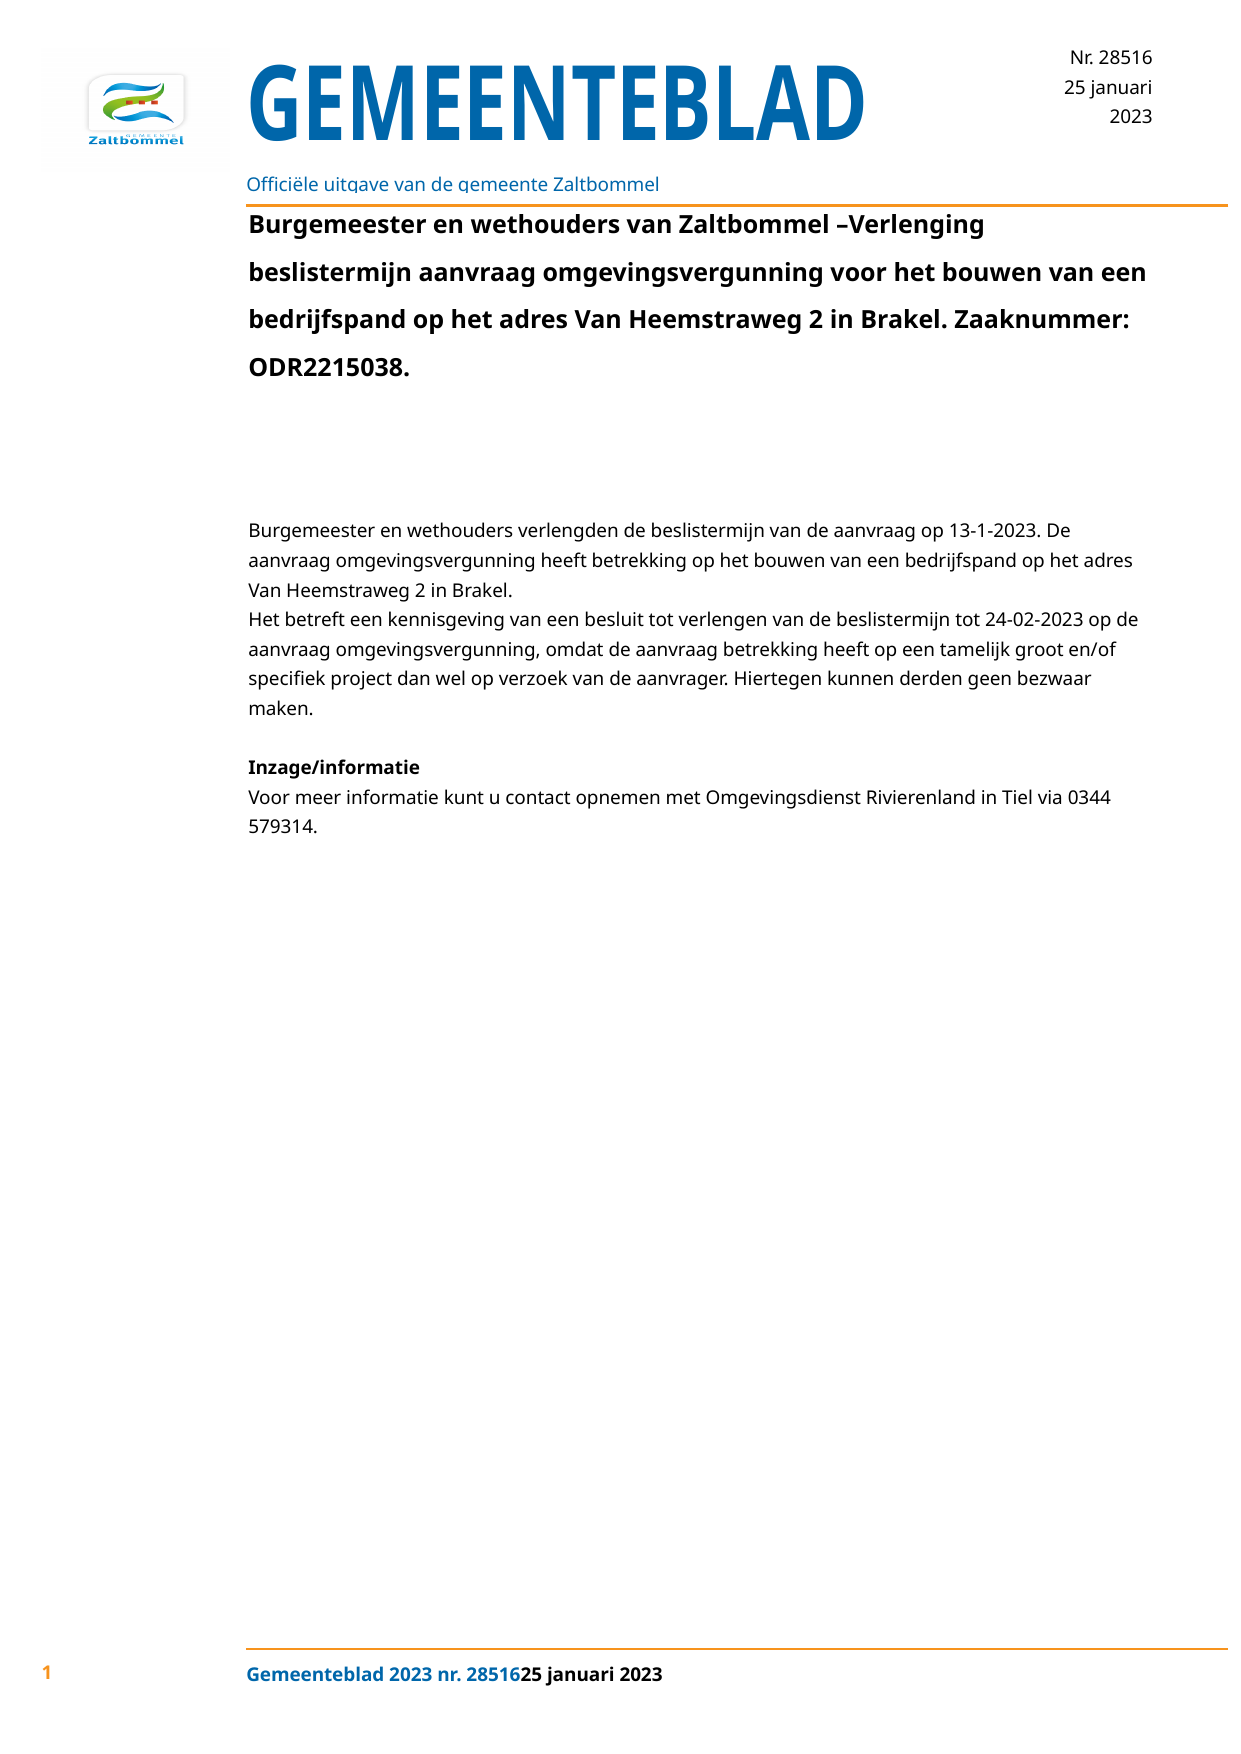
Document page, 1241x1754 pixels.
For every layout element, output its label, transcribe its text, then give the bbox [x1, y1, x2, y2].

picture [41, 47, 231, 172]
text Burgemeester en wethouders van Zaltbommel –Verlenging beslistermijn aanvraag omgevingsvergunning voor het bouwen van een bedrijfspand op het adres Van Heemstraweg 2 in Brakel. Zaaknummer: ODR2215038. [248, 207, 1152, 384]
text Inzage/informatie [248, 754, 1152, 780]
text Burgemeester en wethouders verlengden de beslistermijn van de aanvraag op 13-1-2023. De aanvraag omgevingsvergunning heeft betrekking op het bouwen van een bedrijfspand op het adres Van Heemstraweg 2 in Brakel. [248, 518, 1152, 603]
text Het betreft een kennisgeving van een besluit tot verlengen van de beslistermijn tot 24-02-2023 op de aanvraag omgevingsvergunning, omdat de aanvraag betrekking heeft op een tamelijk groot en/of specifiek project dan wel op verzoek van de aanvrager. Hiertegen kunnen derden geen bezwaar maken. [248, 606, 1152, 721]
text Voor meer informatie kunt u contact opnemen met Omgevingsdienst Rivierenland in Tiel via 0344 579314. [248, 784, 1152, 839]
